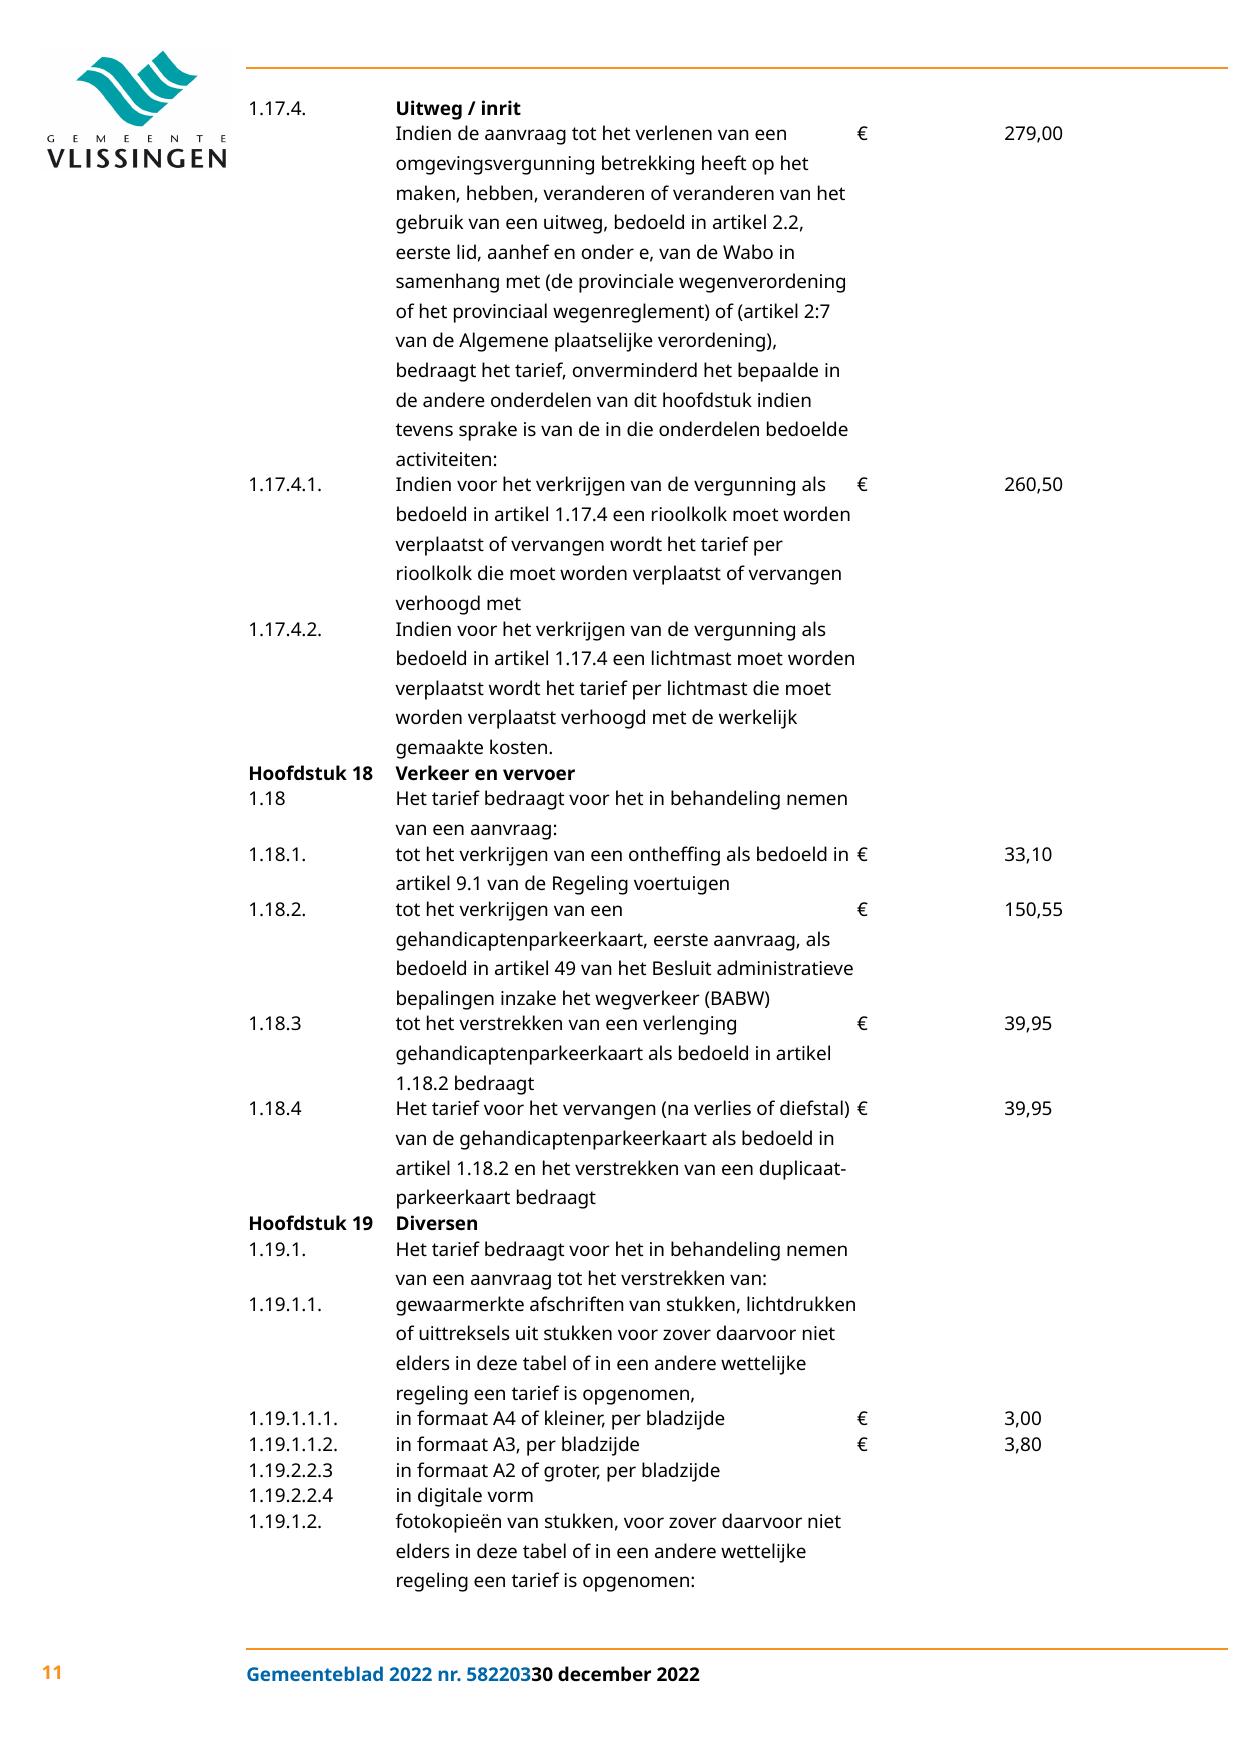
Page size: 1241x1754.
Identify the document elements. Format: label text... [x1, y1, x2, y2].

table_cell € [857, 1096, 1004, 1210]
table_cell 3,80 [1004, 1431, 1152, 1457]
table_cell in formaat A4 of kleiner, per bladzijde [395, 1406, 857, 1431]
table_cell tot het verstrekken van een verlenging gehandicaptenparkeerkaart als bedoeld in artikel 1.18.2 bedraagt [395, 1011, 857, 1096]
table_cell € [857, 1406, 1004, 1431]
table_cell [857, 760, 1004, 786]
table_cell 1.18 [248, 786, 395, 841]
table_cell tot het verkrijgen van een ontheffing als bedoeld in artikel 9.1 van de Regeling voertuigen [395, 841, 857, 896]
table_cell 1.18.4 [248, 1096, 395, 1210]
table_cell [1004, 1210, 1152, 1236]
table_cell [857, 95, 1004, 121]
table_cell 33,10 [1004, 841, 1152, 896]
table_cell Verkeer en vervoer [395, 760, 857, 786]
table_cell 39,95 [1004, 1096, 1152, 1210]
table_cell Diversen [395, 1210, 857, 1236]
table_cell 260,50 [1004, 472, 1152, 616]
table_cell 1.17.4. [248, 95, 395, 121]
table_cell [857, 1509, 1004, 1593]
table_cell 1.18.3 [248, 1011, 395, 1096]
table_cell 3,00 [1004, 1406, 1152, 1431]
table_cell [1004, 616, 1152, 760]
table_cell € [857, 841, 1004, 896]
table_cell 1.19.1.1.1. [248, 1406, 395, 1431]
table_cell tot het verkrijgen van een gehandicaptenparkeerkaart, eerste aanvraag, als bedoeld in artikel 49 van het Besluit administratieve bepalingen inzake het wegverkeer (BABW) [395, 896, 857, 1011]
table_cell [1004, 786, 1152, 841]
table_cell 1.18.2. [248, 896, 395, 1011]
table_cell gewaarmerkte afschriften van stukken, lichtdrukken of uittreksels uit stukken voor zover daarvoor niet elders in deze tabel of in een andere wettelijke regeling een tarief is opgenomen, [395, 1291, 857, 1406]
table_cell [857, 1236, 1004, 1291]
table_cell [857, 786, 1004, 841]
table_cell 150,55 [1004, 896, 1152, 1011]
table_cell Hoofdstuk 18 [248, 760, 395, 786]
table_cell € [857, 472, 1004, 616]
table_cell 1.19.1. [248, 1236, 395, 1291]
table_cell Indien voor het verkrijgen van de vergunning als bedoeld in artikel 1.17.4 een rioolkolk moet worden verplaatst of vervangen wordt het tarief per rioolkolk die moet worden verplaatst of vervangen verhoogd met [395, 472, 857, 616]
table_cell [248, 121, 395, 472]
table_cell Indien voor het verkrijgen van de vergunning als bedoeld in artikel 1.17.4 een lichtmast moet worden verplaatst wordt het tarief per lichtmast die moet worden verplaatst verhoogd met de werkelijk gemaakte kosten. [395, 616, 857, 760]
table_cell Uitweg / inrit [395, 95, 857, 121]
table_cell 1.19.2.2.3 [248, 1457, 395, 1483]
table_cell [857, 1291, 1004, 1406]
table_cell Het tarief bedraagt voor het in behandeling nemen van een aanvraag tot het verstrekken van: [395, 1236, 857, 1291]
table_cell in formaat A3, per bladzijde [395, 1431, 857, 1457]
table_cell [1004, 1483, 1152, 1508]
table_cell [1004, 95, 1152, 121]
table_cell € [857, 896, 1004, 1011]
table_cell [857, 1457, 1004, 1483]
table_cell Het tarief voor het vervangen (na verlies of diefstal) van de gehandicaptenparkeerkaart als bedoeld in artikel 1.18.2 en het verstrekken van een duplicaat-parkeerkaart bedraagt [395, 1096, 857, 1210]
table_cell [1004, 1236, 1152, 1291]
table_cell 1.19.1.2. [248, 1509, 395, 1593]
table_cell 1.19.1.1.2. [248, 1431, 395, 1457]
table_cell in digitale vorm [395, 1483, 857, 1508]
table_cell 1.18.1. [248, 841, 395, 896]
table_cell in formaat A2 of groter, per bladzijde [395, 1457, 857, 1483]
table_cell [1004, 760, 1152, 786]
table_cell € [857, 1431, 1004, 1457]
table_cell [857, 1210, 1004, 1236]
table_cell 1.19.1.1. [248, 1291, 395, 1406]
table_cell Hoofdstuk 19 [248, 1210, 395, 1236]
table_cell [857, 616, 1004, 760]
table_cell [857, 1483, 1004, 1508]
table_cell fotokopieën van stukken, voor zover daarvoor niet elders in deze tabel of in een andere wettelijke regeling een tarief is opgenomen: [395, 1509, 857, 1593]
table_cell [1004, 1509, 1152, 1593]
table_cell € [857, 1011, 1004, 1096]
table_cell Indien de aanvraag tot het verlenen van een omgevingsvergunning betrekking heeft op het maken, hebben, veranderen of veranderen van het gebruik van een uitweg, bedoeld in artikel 2.2, eerste lid, aanhef en onder e, van de Wabo in samenhang met (de provinciale wegenverordening of het provinciaal wegenreglement) of (artikel 2:7 van de Algemene plaatselijke verordening), bedraagt het tarief, onverminderd het bepaalde in de andere onderdelen van dit hoofdstuk indien tevens sprake is van de in die onderdelen bedoelde activiteiten: [395, 121, 857, 472]
table_cell € [857, 121, 1004, 472]
table_cell 1.17.4.1. [248, 472, 395, 616]
table_cell 39,95 [1004, 1011, 1152, 1096]
table_cell [1004, 1457, 1152, 1483]
table_cell [1004, 1291, 1152, 1406]
table_cell 279,00 [1004, 121, 1152, 472]
table_cell 1.19.2.2.4 [248, 1483, 395, 1508]
table_cell Het tarief bedraagt voor het in behandeling nemen van een aanvraag: [395, 786, 857, 841]
table_cell 1.17.4.2. [248, 616, 395, 760]
picture [41, 47, 231, 172]
